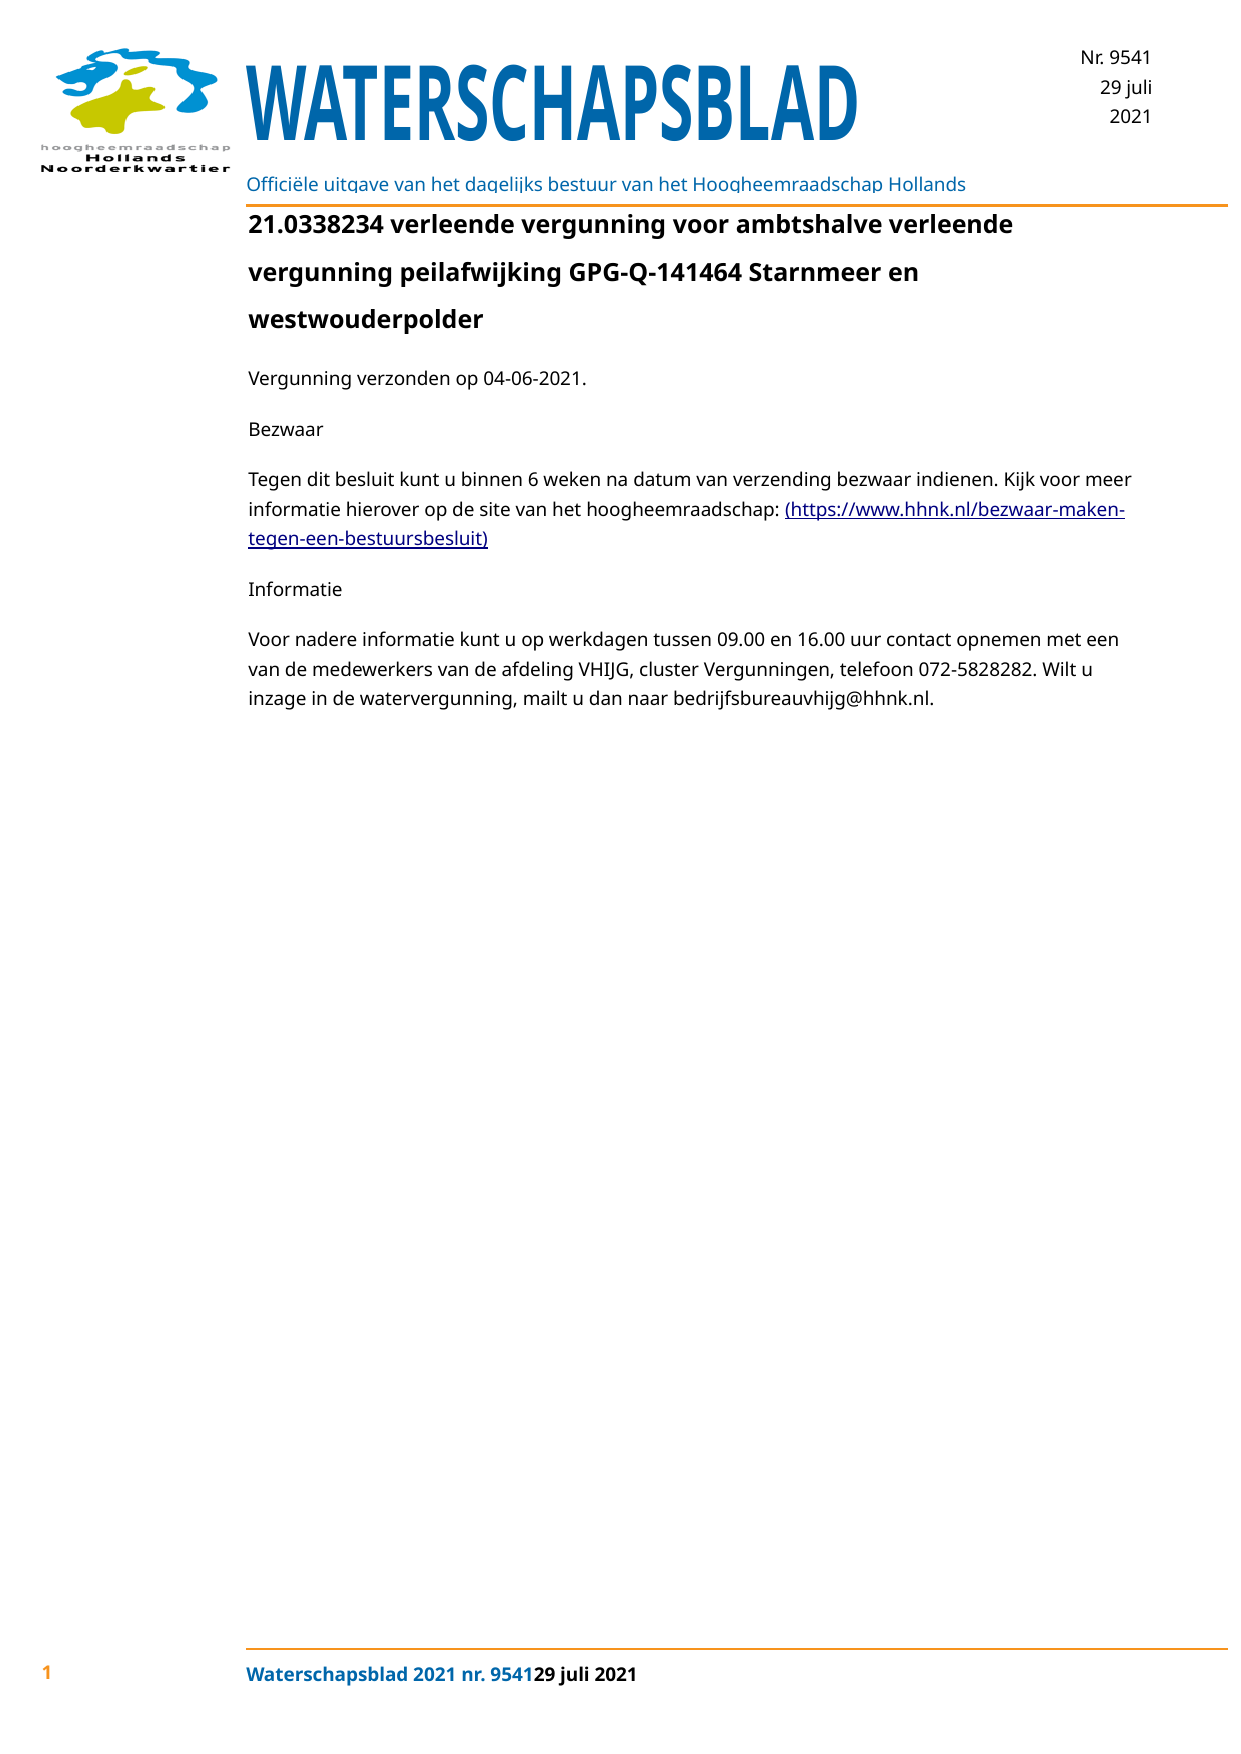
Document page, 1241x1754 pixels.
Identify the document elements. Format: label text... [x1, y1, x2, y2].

text 21.0338234 verleende vergunning voor ambtshalve verleende vergunning peilafwijking GPG-Q-141464 Starnmeer en westwouderpolder [248, 207, 1152, 336]
text Voor nadere informatie kunt u op werkdagen tussen 09.00 en 16.00 uur contact opnemen met een van de medewerkers van de afdeling VHIJG, cluster Vergunningen, telefoon 072-5828282. Wilt u inzage in de watervergunning, mailt u dan naar bedrijfsbureauvhijg@hhnk.nl. [248, 626, 1152, 711]
text Tegen dit besluit kunt u binnen 6 weken na datum van verzending bezwaar indienen. Kijk voor meer informatie hierover op de site van het hoogheemraadschap: (https://www.hhnk.nl/bezwaar-maken-tegen-een-bestuursbesluit) [248, 466, 1152, 551]
text Bezwaar [248, 416, 1152, 442]
text Informatie [248, 576, 1152, 602]
text Vergunning verzonden op 04-06-2021. [248, 366, 1152, 391]
picture [41, 47, 231, 172]
